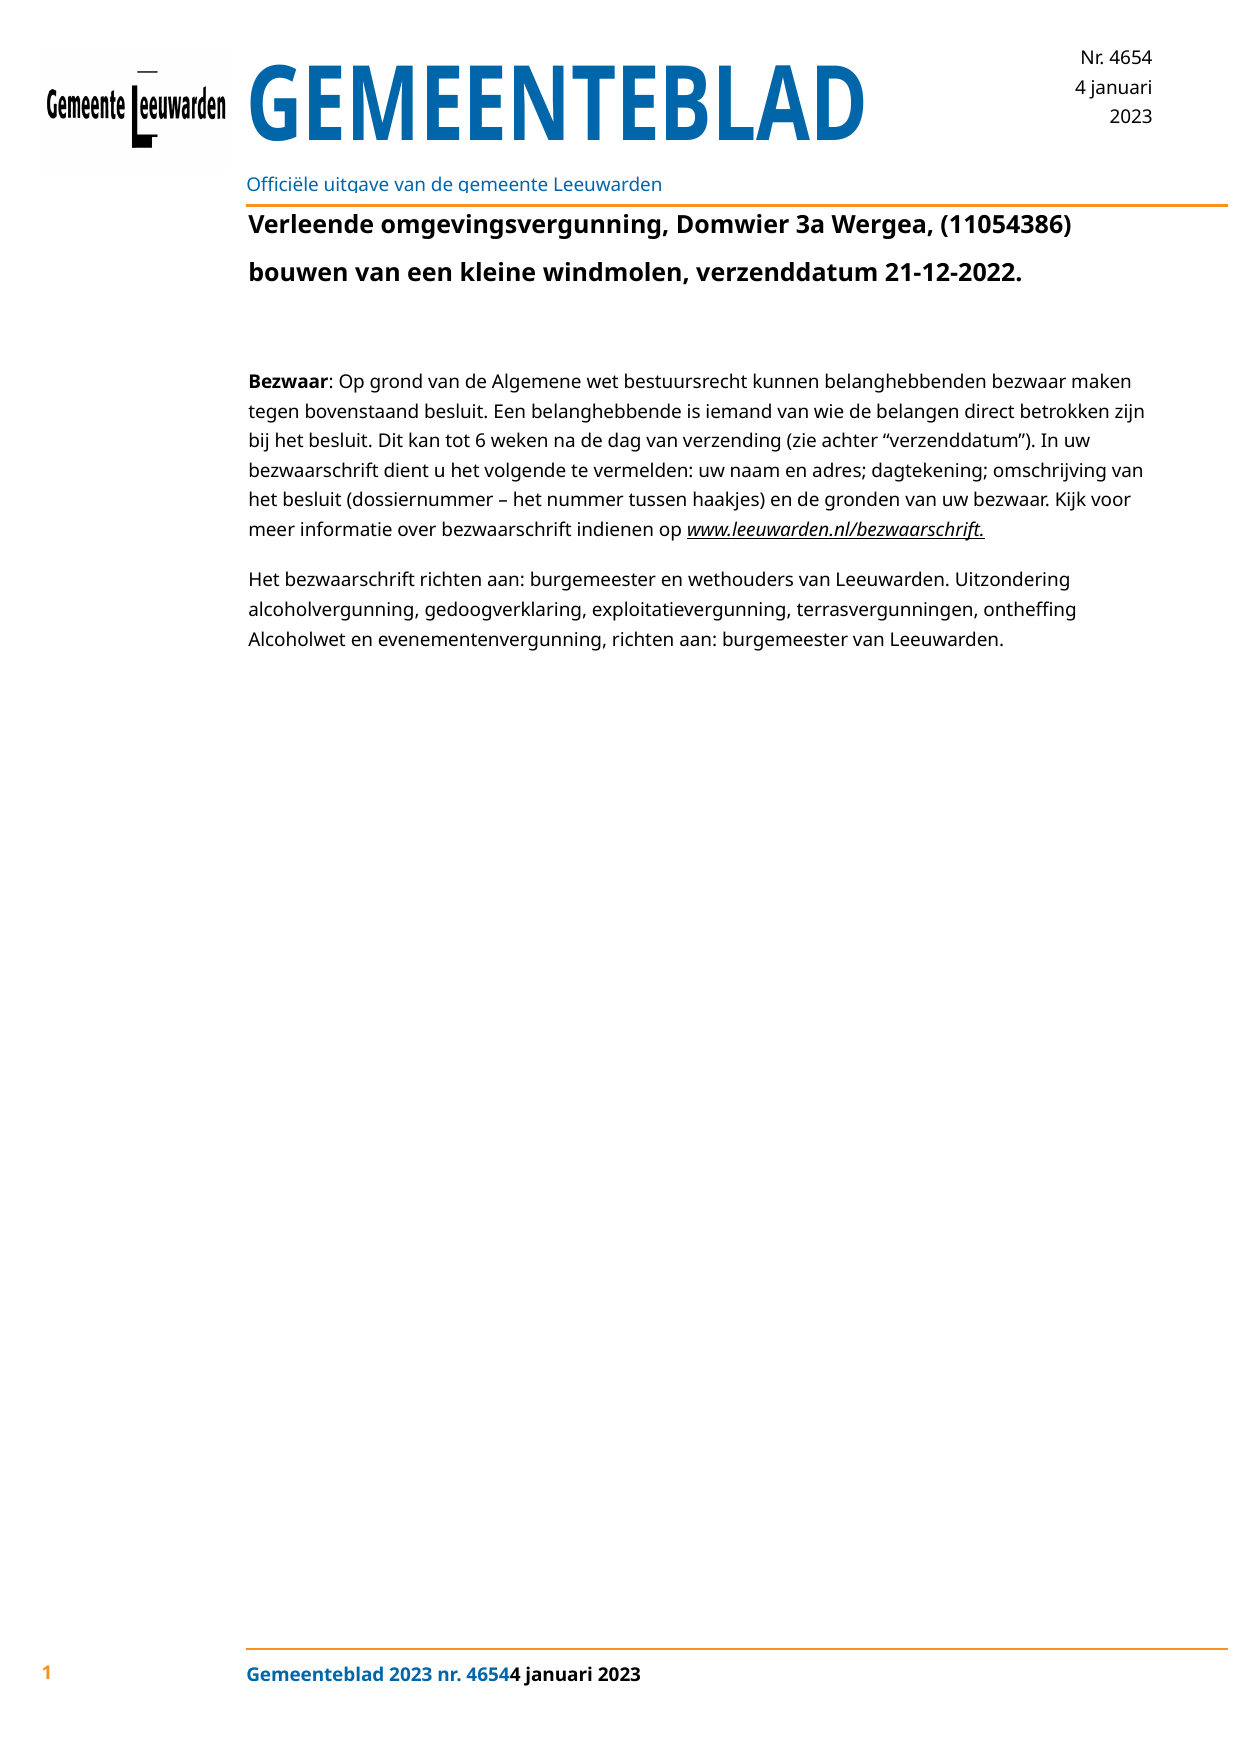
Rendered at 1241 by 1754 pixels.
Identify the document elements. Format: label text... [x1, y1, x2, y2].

picture [41, 47, 231, 172]
text Bezwaar: Op grond van de Algemene wet bestuursrecht kunnen belanghebbenden bezwaar maken tegen bovenstaand besluit. Een belanghebbende is iemand van wie de belangen direct betrokken zijn bij het besluit. Dit kan tot 6 weken na de dag van verzending (zie achter “verzenddatum”). In uw bezwaarschrift dient u het volgende te vermelden: uw naam en adres; dagtekening; omschrijving van het besluit (dossiernummer – het nummer tussen haakjes) en de gronden van uw bezwaar. Kijk voor meer informatie over bezwaarschrift indienen op www.leeuwarden.nl/bezwaarschrift. [248, 368, 1152, 542]
text Het bezwaarschrift richten aan: burgemeester en wethouders van Leeuwarden. Uitzondering alcoholvergunning, gedoogverklaring, exploitatievergunning, terrasvergunningen, ontheffing Alcoholwet en evenementenvergunning, richten aan: burgemeester van Leeuwarden. [248, 567, 1152, 652]
text Verleende omgevingsvergunning, Domwier 3a Wergea, (11054386) bouwen van een kleine windmolen, verzenddatum 21-12-2022. [248, 207, 1152, 288]
